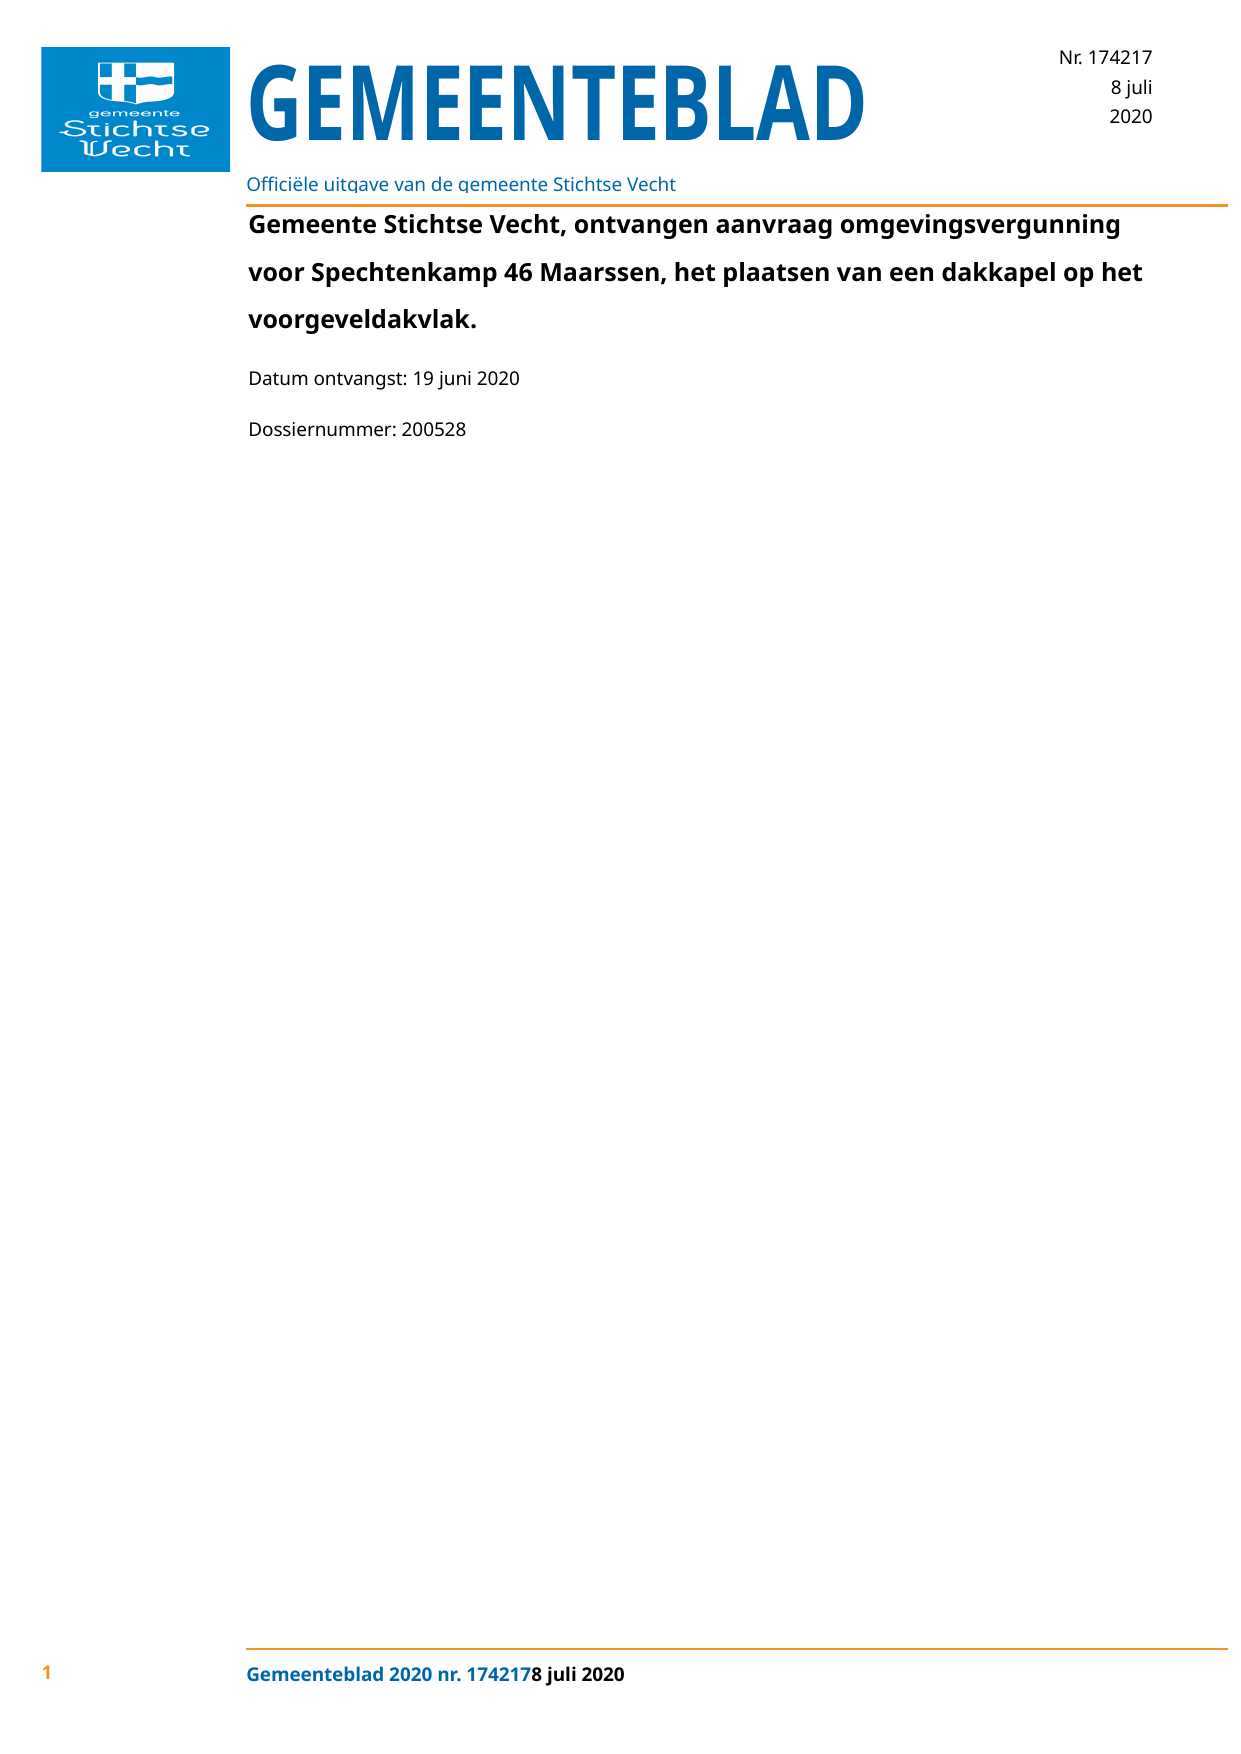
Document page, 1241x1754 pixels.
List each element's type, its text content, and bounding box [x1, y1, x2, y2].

text Datum ontvangst: 19 juni 2020 [248, 366, 1152, 391]
text Dossiernummer: 200528 [248, 416, 1152, 442]
picture [137, 63, 174, 103]
picture [99, 63, 135, 101]
text Gemeente Stichtse Vecht, ontvangen aanvraag omgevingsvergunning voor Spechtenkamp 46 Maarssen, het plaatsen van een dakkapel op het voorgeveldakvlak. [248, 207, 1152, 336]
